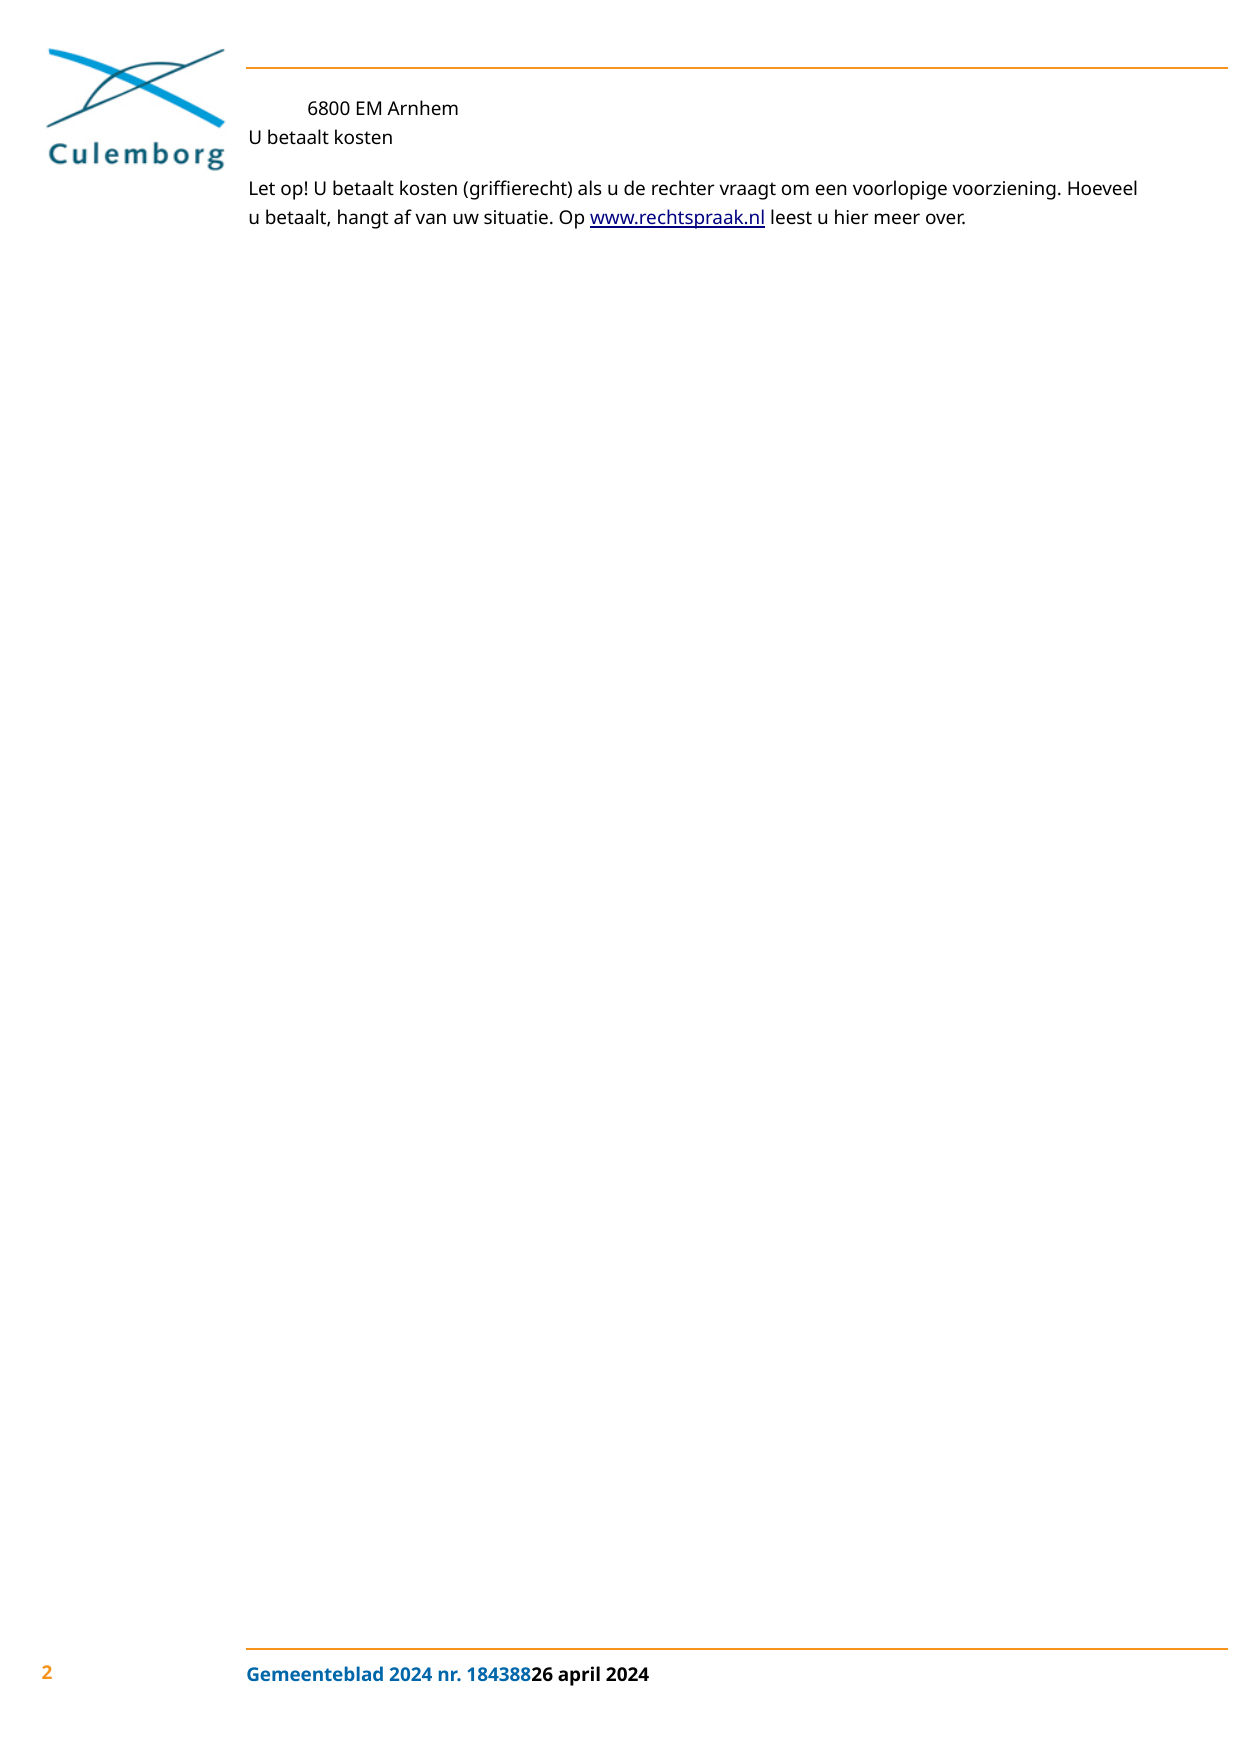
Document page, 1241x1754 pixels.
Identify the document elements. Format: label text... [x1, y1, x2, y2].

picture [41, 47, 231, 172]
text Let op! U betaalt kosten (griffierecht) als u de rechter vraagt om een voorlopige voorziening. Hoeveel u betaalt, hangt af van uw situatie. Op www.rechtspraak.nl leest u hier meer over. [248, 175, 1152, 230]
list 6800 EM Arnhem [248, 95, 1152, 121]
text U betaalt kosten [248, 124, 1152, 150]
